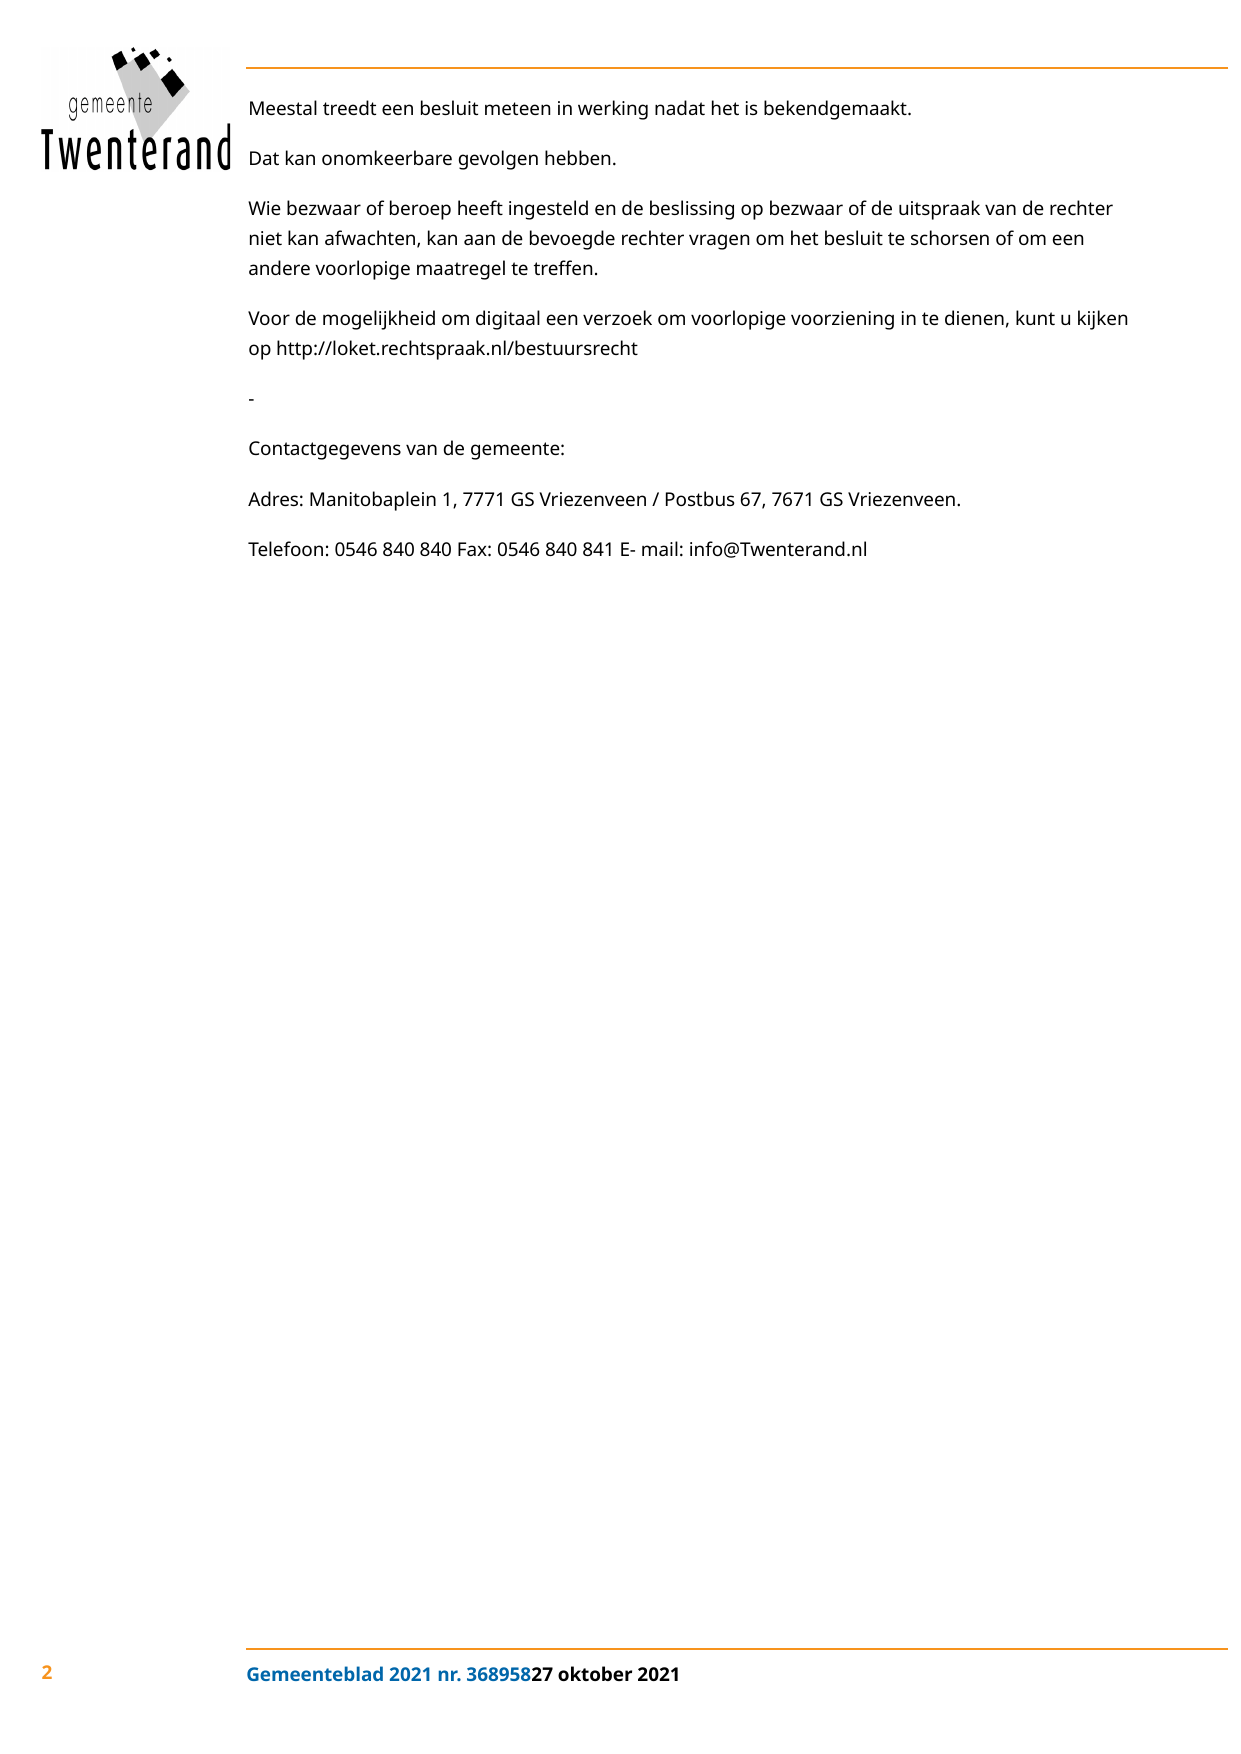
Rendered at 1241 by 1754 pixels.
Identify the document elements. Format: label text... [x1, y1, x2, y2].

text Meestal treedt een besluit meteen in werking nadat het is bekendgemaakt. [248, 95, 1152, 121]
text Voor de mogelijkheid om digitaal een verzoek om voorlopige voorziening in te dienen, kunt u kijken op http://loket.rechtspraak.nl/bestuursrecht [248, 305, 1152, 361]
text Adres: Manitobaplein 1, 7771 GS Vriezenveen / Postbus 67, 7671 GS Vriezenveen. [248, 486, 1152, 512]
text Dat kan onomkeerbare gevolgen hebben. [248, 145, 1152, 171]
text Telefoon: 0546 840 840 Fax: 0546 840 841 E- mail: info@Twenterand.nl [248, 536, 1152, 562]
picture [41, 47, 231, 172]
text Wie bezwaar of beroep heeft ingesteld en de beslissing op bezwaar of de uitspraak van de rechter niet kan afwachten, kan aan de bevoegde rechter vragen om het besluit te schorsen of om een andere voorlopige maatregel te treffen. [248, 196, 1152, 281]
text - [248, 385, 1152, 411]
text Contactgegevens van de gemeente: [248, 436, 1152, 461]
